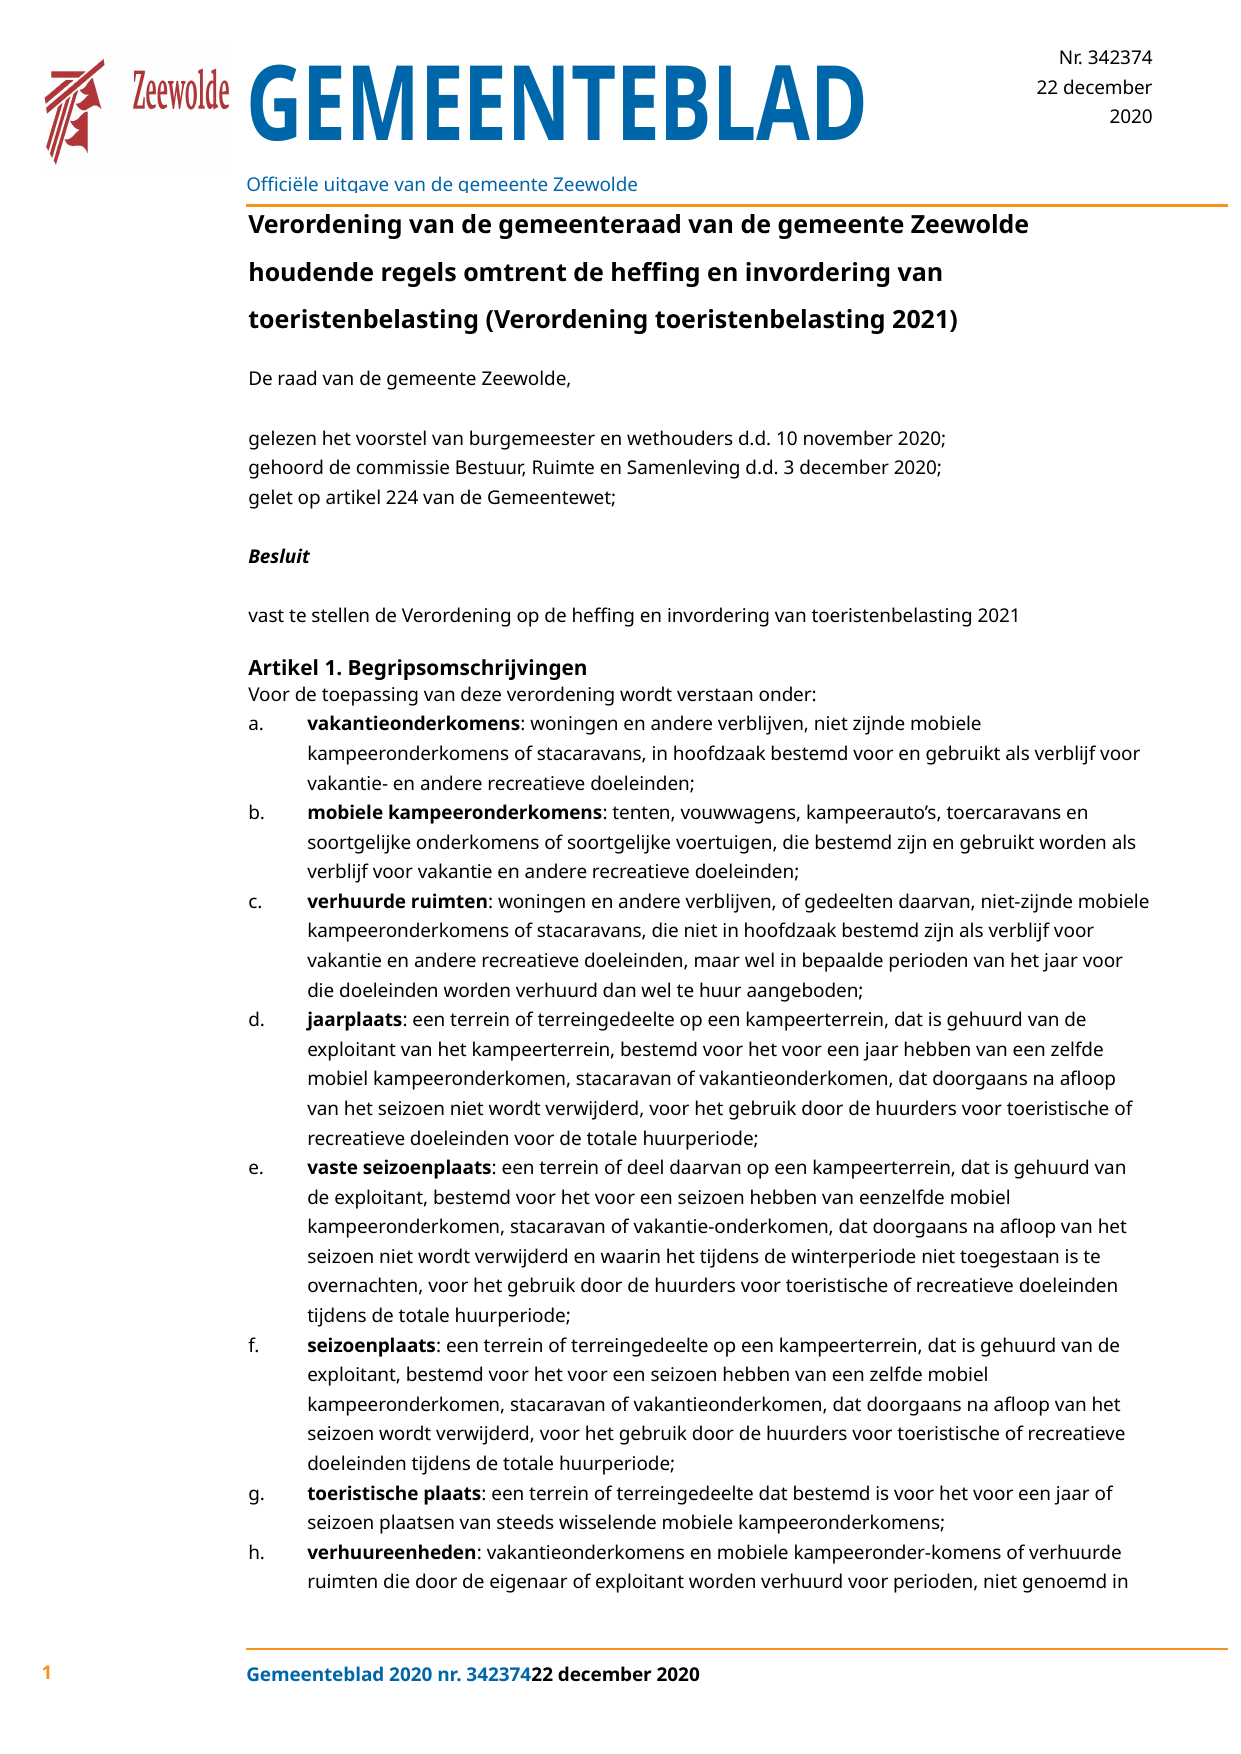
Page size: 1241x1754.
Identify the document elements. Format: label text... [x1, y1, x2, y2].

list vakantieonderkomens: woningen en andere verblijven, niet zijnde mobiele kampeeronderkomens of stacaravans, in hoofdzaak bestemd voor en gebruikt als verblijf voor vakantie- en andere recreatieve doeleinden; [248, 711, 1152, 796]
text Artikel 1. Begripsomschrijvingen [248, 653, 1152, 681]
list verhuureenheden: vakantieonderkomens en mobiele kampeeronder-komens of verhuurde ruimten die door de eigenaar of exploitant worden verhuurd voor perioden, niet genoemd in [248, 1539, 1152, 1594]
text Verordening van de gemeenteraad van de gemeente Zeewolde houdende regels omtrent de heffing en invordering van toeristenbelasting (Verordening toeristenbelasting 2021) [248, 207, 1152, 336]
list toeristische plaats: een terrein of terreingedeelte dat bestemd is voor het voor een jaar of seizoen plaatsen van steeds wisselende mobiele kampeeronderkomens; [248, 1480, 1152, 1535]
list vaste seizoenplaats: een terrein of deel daarvan op een kampeerterrein, dat is gehuurd van de exploitant, bestemd voor het voor een seizoen hebben van eenzelfde mobiel kampeeronderkomen, stacaravan of vakantie-onderkomen, dat doorgaans na afloop van het seizoen niet wordt verwijderd en waarin het tijdens de winterperiode niet toegestaan is te overnachten, voor het gebruik door de huurders voor toeristische of recreatieve doeleinden tijdens de totale huurperiode; [248, 1154, 1152, 1328]
list verhuurde ruimten: woningen en andere verblijven, of gedeelten daarvan, niet-zijnde mobiele kampeeronderkomens of stacaravans, die niet in hoofdzaak bestemd zijn als verblijf voor vakantie en andere recreatieve doeleinden, maar wel in bepaalde perioden van het jaar voor die doeleinden worden verhuurd dan wel te huur aangeboden; [248, 888, 1152, 1003]
list jaarplaats: een terrein of terreingedeelte op een kampeerterrein, dat is gehuurd van de exploitant van het kampeerterrein, bestemd voor het voor een jaar hebben van een zelfde mobiel kampeeronderkomen, stacaravan of vakantieonderkomen, dat doorgaans na afloop van het seizoen niet wordt verwijderd, voor het gebruik door de huurders voor toeristische of recreatieve doeleinden voor de totale huurperiode; [248, 1006, 1152, 1151]
text vast te stellen de Verordening op de heffing en invordering van toeristenbelasting 2021 [248, 602, 1152, 628]
text gehoord de commissie Bestuur, Ruimte en Samenleving d.d. 3 december 2020; [248, 454, 1152, 480]
text De raad van de gemeente Zeewolde, [248, 366, 1152, 391]
text gelezen het voorstel van burgemeester en wethouders d.d. 10 november 2020; [248, 425, 1152, 450]
text gelet op artikel 224 van de Gemeentewet; [248, 484, 1152, 509]
picture [41, 47, 231, 172]
text Besluit [248, 543, 1152, 569]
text Voor de toepassing van deze verordening wordt verstaan onder: [248, 681, 1152, 707]
list mobiele kampeeronderkomens: tenten, vouwwagens, kampeerauto’s, toercaravans en soortgelijke onderkomens of soortgelijke voertuigen, die bestemd zijn en gebruikt worden als verblijf voor vakantie en andere recreatieve doeleinden; [248, 799, 1152, 884]
list seizoenplaats: een terrein of terreingedeelte op een kampeerterrein, dat is gehuurd van de exploitant, bestemd voor het voor een seizoen hebben van een zelfde mobiel kampeeronderkomen, stacaravan of vakantieonderkomen, dat doorgaans na afloop van het seizoen wordt verwijderd, voor het gebruik door de huurders voor toeristische of recreatieve doeleinden tijdens de totale huurperiode; [248, 1332, 1152, 1476]
